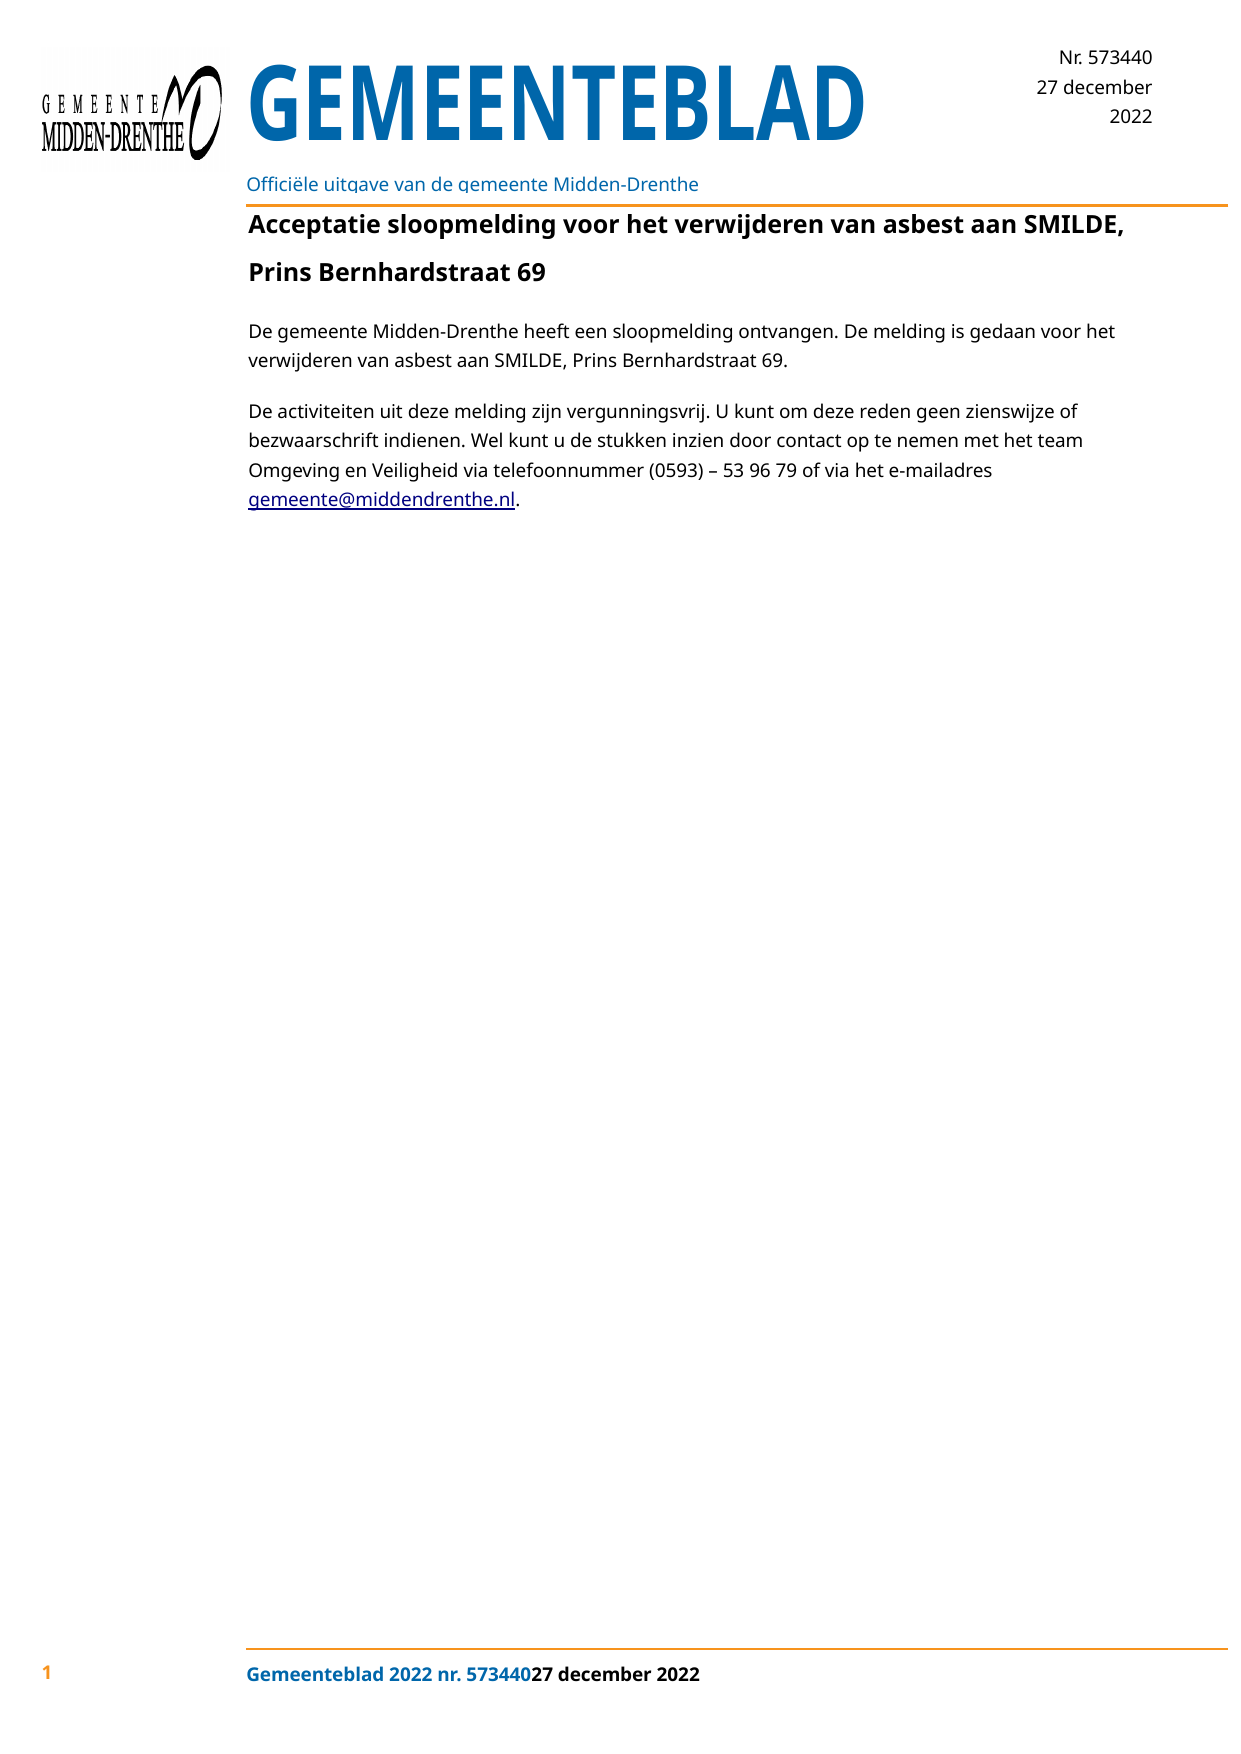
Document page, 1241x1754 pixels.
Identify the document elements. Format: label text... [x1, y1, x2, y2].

text De gemeente Midden-Drenthe heeft een sloopmelding ontvangen. De melding is gedaan voor het verwijderen van asbest aan SMILDE, Prins Bernhardstraat 69. [248, 318, 1152, 373]
text Acceptatie sloopmelding voor het verwijderen van asbest aan SMILDE, Prins Bernhardstraat 69 [248, 207, 1152, 288]
text De activiteiten uit deze melding zijn vergunningsvrij. U kunt om deze reden geen zienswijze of bezwaarschrift indienen. Wel kunt u de stukken inzien door contact op te nemen met het team Omgeving en Veiligheid via telefoonnummer (0593) – 53 96 79 of via het e-mailadres gemeente@middendrenthe.nl. [248, 398, 1152, 512]
picture [41, 47, 231, 172]
